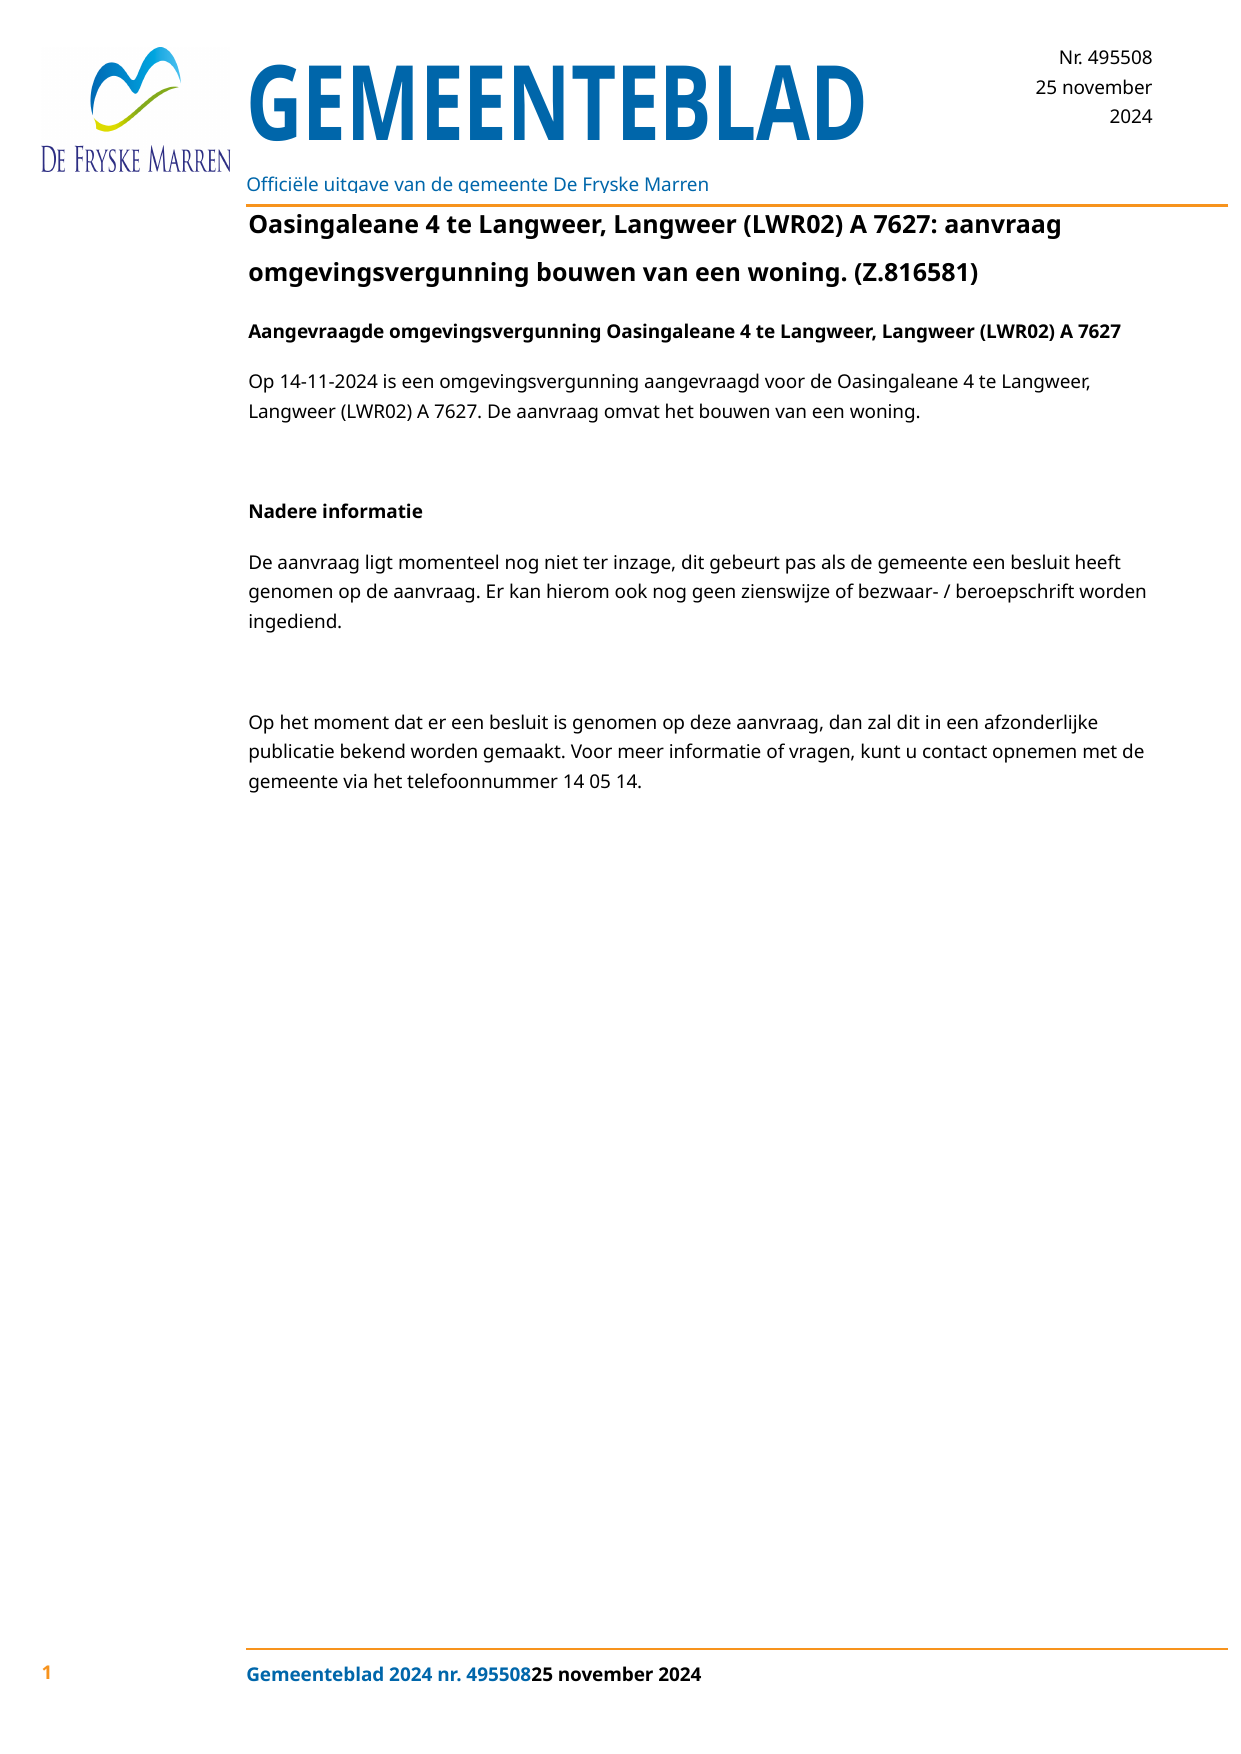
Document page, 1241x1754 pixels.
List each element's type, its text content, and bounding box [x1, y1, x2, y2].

text Nadere informatie [248, 499, 1152, 524]
text De aanvraag ligt momenteel nog niet ter inzage, dit gebeurt pas als de gemeente een besluit heeft genomen op de aanvraag. Er kan hierom ook nog geen zienswijze of bezwaar- / beroepschrift worden ingediend. [248, 549, 1152, 634]
text Op het moment dat er een besluit is genomen op deze aanvraag, dan zal dit in een afzonderlijke publicatie bekend worden gemaakt. Voor meer informatie of vragen, kunt u contact opnemen met de gemeente via het telefoonnummer 14 05 14. [248, 709, 1152, 794]
text Op 14-11-2024 is een omgevingsvergunning aangevraagd voor de Oasingaleane 4 te Langweer, Langweer (LWR02) A 7627. De aanvraag omvat het bouwen van een woning. [248, 368, 1152, 424]
picture [41, 47, 231, 172]
text Aangevraagde omgevingsvergunning Oasingaleane 4 te Langweer, Langweer (LWR02) A 7627 [248, 318, 1152, 344]
text Oasingaleane 4 te Langweer, Langweer (LWR02) A 7627: aanvraag omgevingsvergunning bouwen van een woning. (Z.816581) [248, 207, 1152, 288]
